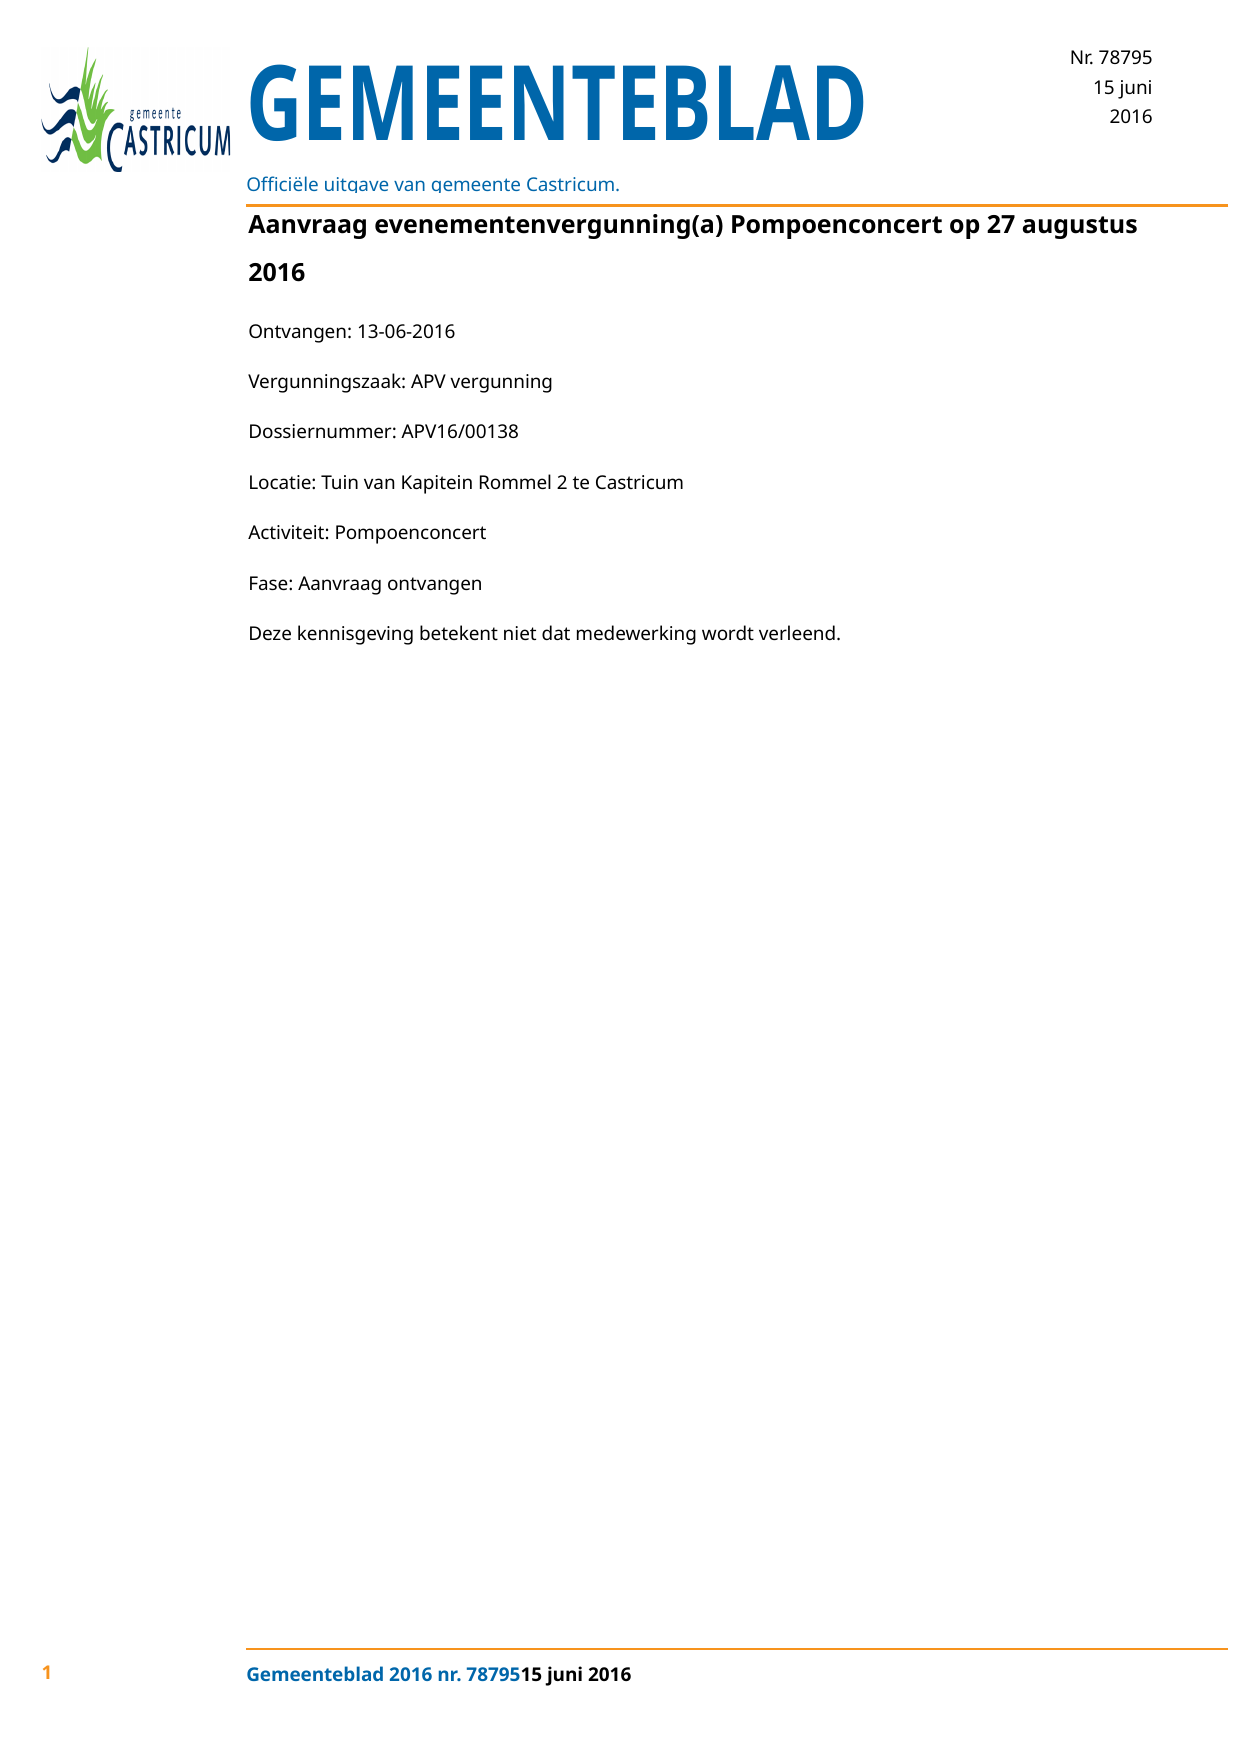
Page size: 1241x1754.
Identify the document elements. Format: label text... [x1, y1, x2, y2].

text Vergunningszaak: APV vergunning [248, 368, 1152, 394]
text Fase: Aanvraag ontvangen [248, 570, 1152, 596]
text Activiteit: Pompoenconcert [248, 519, 1152, 545]
text Dossiernummer: APV16/00138 [248, 419, 1152, 444]
text Aanvraag evenementenvergunning(a) Pompoenconcert op 27 augustus 2016 [248, 207, 1152, 288]
text Deze kennisgeving betekent niet dat medewerking wordt verleend. [248, 620, 1152, 646]
text Locatie: Tuin van Kapitein Rommel 2 te Castricum [248, 469, 1152, 495]
text Ontvangen: 13-06-2016 [248, 318, 1152, 344]
picture [41, 47, 231, 172]
